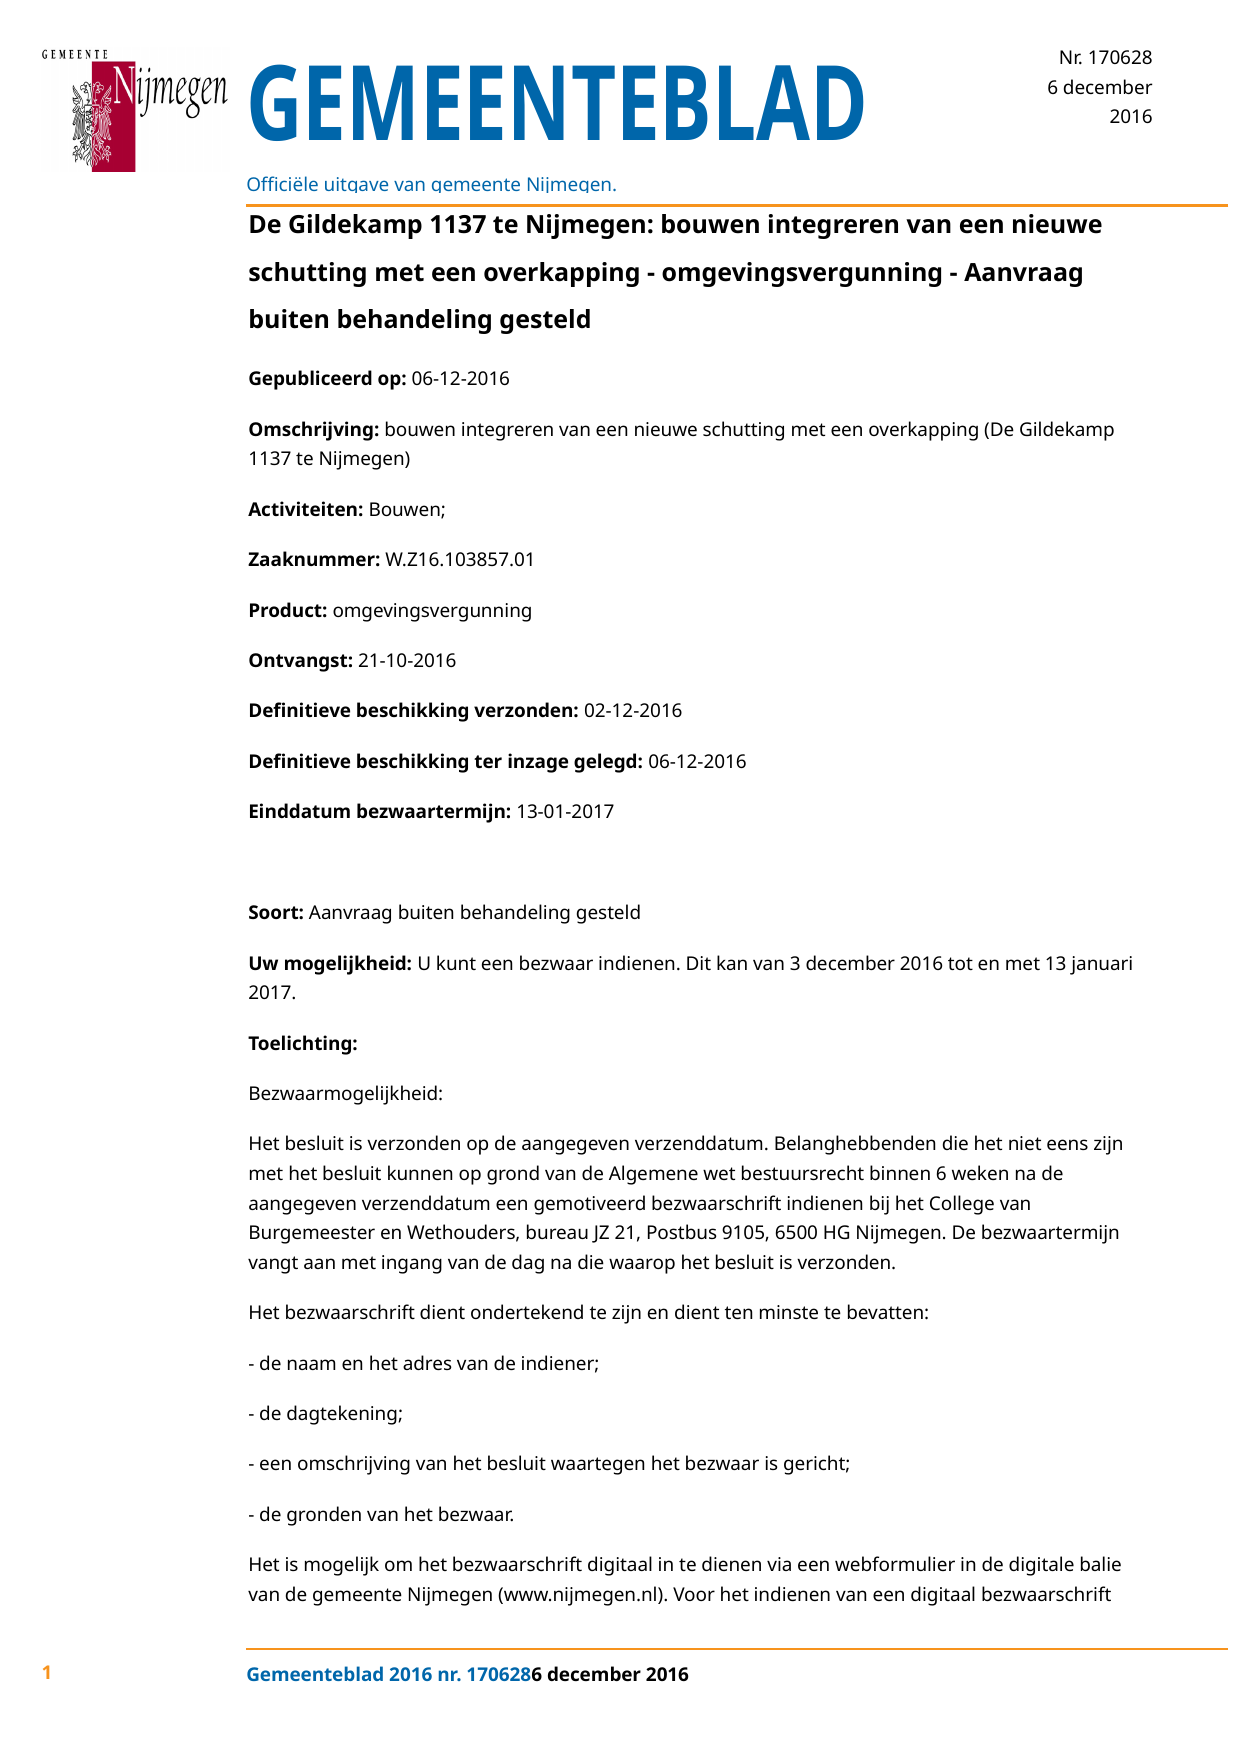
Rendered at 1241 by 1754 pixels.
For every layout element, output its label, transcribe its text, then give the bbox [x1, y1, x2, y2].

text Zaaknummer: W.Z16.103857.01 [248, 546, 1152, 572]
text Uw mogelijkheid: U kunt een bezwaar indienen. Dit kan van 3 december 2016 tot en met 13 januari 2017. [248, 950, 1152, 1005]
text Het is mogelijk om het bezwaarschrift digitaal in te dienen via een webformulier in de digitale balie van de gemeente Nijmegen (www.nijmegen.nl). Voor het indienen van een digitaal bezwaarschrift [248, 1551, 1152, 1607]
text Gepubliceerd op: 06-12-2016 [248, 366, 1152, 391]
text Soort: Aanvraag buiten behandeling gesteld [248, 899, 1152, 925]
text Het bezwaarschrift dient ondertekend te zijn en dient ten minste te bevatten: [248, 1299, 1152, 1325]
text Ontvangst: 21-10-2016 [248, 647, 1152, 673]
text Product: omgevingsvergunning [248, 597, 1152, 622]
text - de naam en het adres van de indiener; [248, 1350, 1152, 1375]
text Het besluit is verzonden op de aangegeven verzenddatum. Belanghebbenden die het niet eens zijn met het besluit kunnen op grond van de Algemene wet bestuursrecht binnen 6 weken na de aangegeven verzenddatum een gemotiveerd bezwaarschrift indienen bij het College van Burgemeester en Wethouders, bureau JZ 21, Postbus 9105, 6500 HG Nijmegen. De bezwaartermijn vangt aan met ingang van de dag na die waarop het besluit is verzonden. [248, 1131, 1152, 1274]
text Activiteiten: Bouwen; [248, 496, 1152, 522]
text Definitieve beschikking ter inzage gelegd: 06-12-2016 [248, 748, 1152, 774]
text - een omschrijving van het besluit waartegen het bezwaar is gericht; [248, 1451, 1152, 1476]
text De Gildekamp 1137 te Nijmegen: bouwen integreren van een nieuwe schutting met een overkapping - omgevingsvergunning - Aanvraag buiten behandeling gesteld [248, 207, 1152, 336]
text Toelichting: [248, 1030, 1152, 1055]
text Definitieve beschikking verzonden: 02-12-2016 [248, 698, 1152, 723]
text - de gronden van het bezwaar. [248, 1501, 1152, 1527]
text Bezwaarmogelijkheid: [248, 1080, 1152, 1106]
text - de dagtekening; [248, 1400, 1152, 1426]
picture [41, 47, 231, 172]
text Einddatum bezwaartermijn: 13-01-2017 [248, 798, 1152, 824]
text Omschrijving: bouwen integreren van een nieuwe schutting met een overkapping (De Gildekamp 1137 te Nijmegen) [248, 416, 1152, 471]
